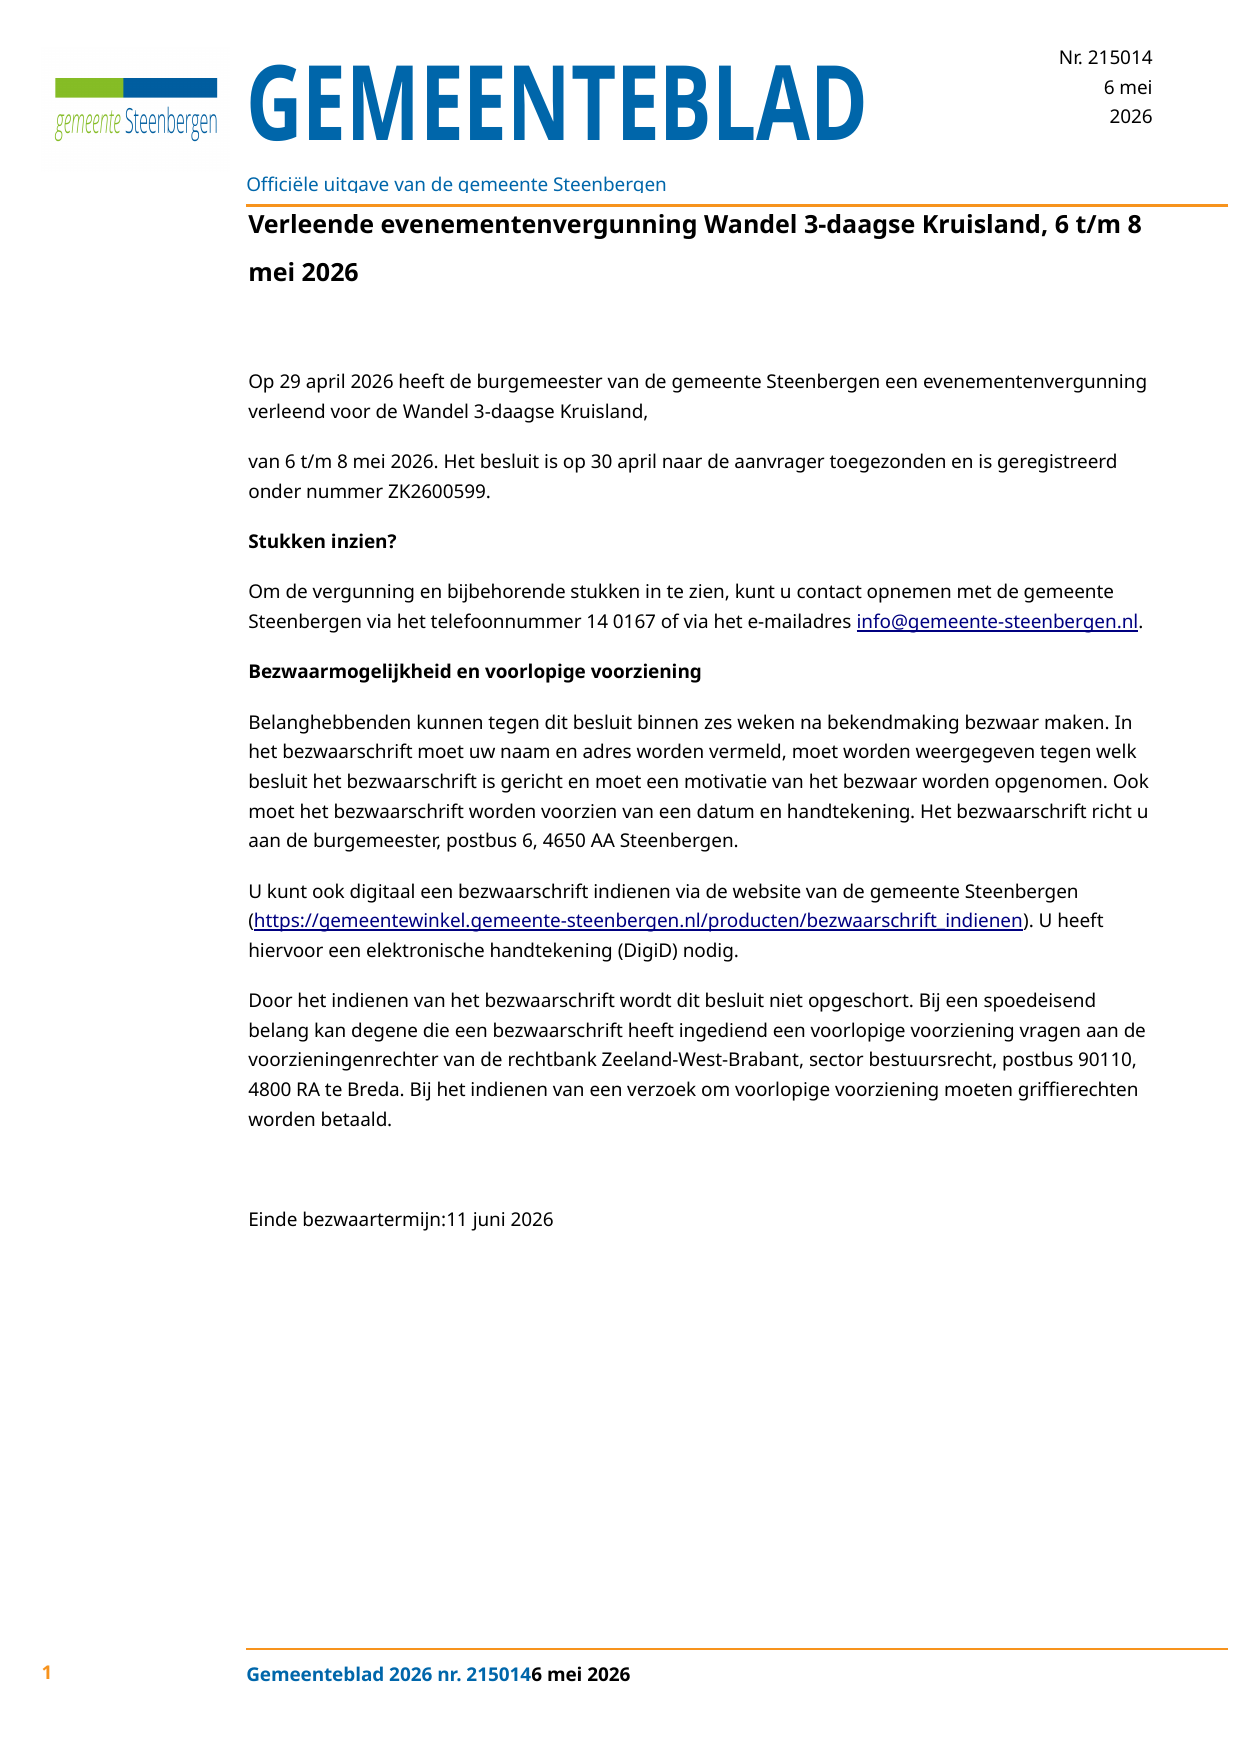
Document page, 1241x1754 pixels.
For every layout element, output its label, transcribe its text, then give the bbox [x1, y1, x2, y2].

text U kunt ook digitaal een bezwaarschrift indienen via de website van de gemeente Steenbergen (https://gemeentewinkel.gemeente-steenbergen.nl/producten/bezwaarschrift_indienen). U heeft hiervoor een elektronische handtekening (DigiD) nodig. [248, 878, 1152, 963]
text Op 29 april 2026 heeft de burgemeester van de gemeente Steenbergen een evenementenvergunning verleend voor de Wandel 3-daagse Kruisland, [248, 368, 1152, 424]
text Einde bezwaartermijn:11 juni 2026 [248, 1207, 1152, 1232]
text ­ [248, 1156, 1152, 1182]
text Door het indienen van het bezwaarschrift wordt dit besluit niet opgeschort. Bij een spoedeisend belang kan degene die een bezwaarschrift heeft ingediend een voorlopige voorziening vragen aan de voorzieningenrechter van de rechtbank Zeeland-West-Brabant, sector bestuursrecht, postbus 90110, 4800 RA te Breda. Bij het indienen van een verzoek om voorlopige voorziening moeten griffierechten worden betaald. [248, 987, 1152, 1132]
picture [41, 47, 231, 172]
text Stukken inzien? [248, 528, 1152, 554]
text Bezwaarmogelijkheid en voorlopige voorziening [248, 659, 1152, 684]
text Belanghebbenden kunnen tegen dit besluit binnen zes weken na bekendmaking bezwaar maken. In het bezwaarschrift moet uw naam en adres worden vermeld, moet worden weergegeven tegen welk besluit het bezwaarschrift is gericht en moet een motivatie van het bezwaar worden opgenomen. Ook moet het bezwaarschrift worden voorzien van een datum en handtekening. Het bezwaarschrift richt u aan de burgemeester, postbus 6, 4650 AA Steenbergen. [248, 709, 1152, 853]
text van 6 t/m 8 mei 2026. Het besluit is op 30 april naar de aanvrager toegezonden en is geregistreerd onder nummer ZK2600599. [248, 448, 1152, 504]
text Om de vergunning en bijbehorende stukken in te zien, kunt u contact opnemen met de gemeente Steenbergen via het telefoonnummer 14 0167 of via het e-mailadres info@gemeente-steenbergen.nl. [248, 579, 1152, 634]
text Verleende evenementenvergunning Wandel 3-daagse Kruisland, 6 t/m 8 mei 2026 [248, 207, 1152, 288]
